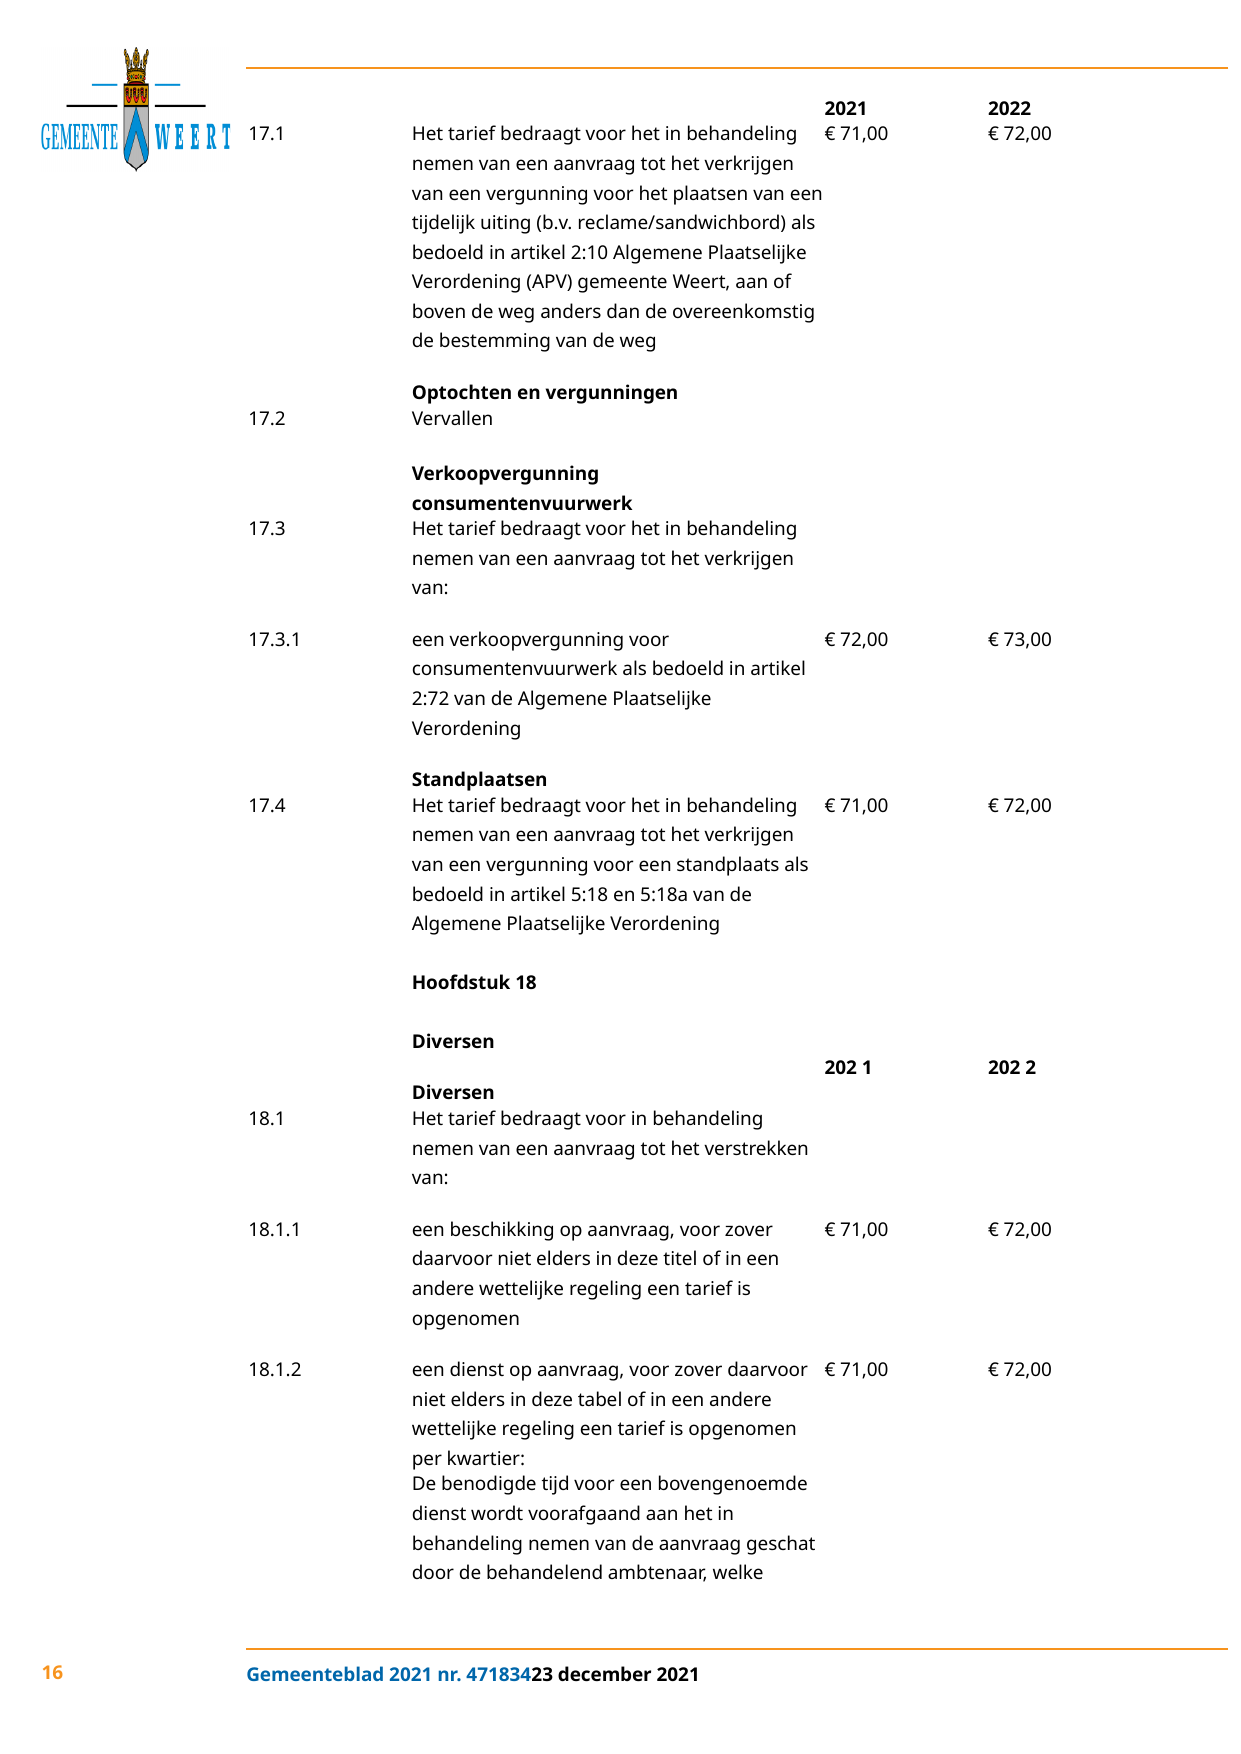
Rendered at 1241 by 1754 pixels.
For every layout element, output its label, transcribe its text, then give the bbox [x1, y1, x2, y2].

table_cell [248, 1054, 412, 1079]
table_cell [988, 460, 1152, 515]
table_cell € 72,00 [988, 121, 1152, 353]
table_cell Vervallen [412, 405, 824, 460]
table_cell [248, 1190, 412, 1216]
picture [41, 47, 231, 172]
table_cell € 71,00 [824, 121, 988, 353]
table_cell [412, 1190, 824, 1216]
table_cell [824, 1080, 988, 1105]
table_cell [824, 405, 988, 460]
table_cell [824, 741, 988, 766]
table_cell [248, 741, 412, 766]
table_cell [412, 600, 824, 626]
table_cell [988, 405, 1152, 460]
table_cell € 71,00 [824, 1356, 988, 1471]
table_cell 202 1 [824, 1054, 988, 1079]
table_cell [412, 1054, 824, 1079]
table_cell [988, 1330, 1152, 1356]
table_cell [824, 353, 988, 379]
table_cell Het tarief bedraagt voor het in behandeling nemen van een aanvraag tot het verkrijgen van een vergunning voor een standplaats als bedoeld in artikel 5:18 en 5:18a van de Algemene Plaatselijke Verordening [412, 792, 824, 936]
table_cell € 72,00 [988, 1356, 1152, 1471]
table_cell [248, 460, 412, 515]
table_cell [988, 1105, 1152, 1190]
table_cell Verkoopvergunning consumentenvuurwerk [412, 460, 824, 515]
table_cell 17.3.1 [248, 626, 412, 741]
table_cell [824, 460, 988, 515]
table_cell [824, 600, 988, 626]
table_header [988, 969, 1152, 1054]
table_cell [824, 379, 988, 405]
table_cell [988, 1471, 1152, 1585]
table_cell 2022 [988, 95, 1152, 121]
table_cell Het tarief bedraagt voor in behandeling nemen van een aanvraag tot het verstrekken van: [412, 1105, 824, 1190]
table_cell 18.1 [248, 1105, 412, 1190]
table_cell [824, 1330, 988, 1356]
table_cell [248, 1471, 412, 1585]
table_cell De benodigde tijd voor een bovengenoemde dienst wordt voorafgaand aan het in behandeling nemen van de aanvraag geschat door de behandelend ambtenaar, welke [412, 1471, 824, 1585]
table_header Hoofdstuk 18 Diversen [412, 969, 824, 1054]
table_cell [824, 766, 988, 792]
table_cell 18.1.1 [248, 1216, 412, 1330]
table_cell 202 2 [988, 1054, 1152, 1079]
table_cell [412, 95, 824, 121]
table_cell een dienst op aanvraag, voor zover daarvoor niet elders in deze tabel of in een andere wettelijke regeling een tarief is opgenomen per kwartier: [412, 1356, 824, 1471]
table_cell Standplaatsen [412, 766, 824, 792]
table_cell [412, 741, 824, 766]
table_cell een verkoopvergunning voor consumentenvuurwerk als bedoeld in artikel 2:72 van de Algemene Plaatselijke Verordening [412, 626, 824, 741]
table_cell 17.4 [248, 792, 412, 936]
table_cell € 71,00 [824, 792, 988, 936]
table_cell [248, 353, 412, 379]
table_cell € 72,00 [988, 1216, 1152, 1330]
table_cell [988, 515, 1152, 600]
table_cell [988, 600, 1152, 626]
table_cell 17.3 [248, 515, 412, 600]
table_cell [412, 353, 824, 379]
table_cell 18.1.2 [248, 1356, 412, 1471]
table_cell [824, 1190, 988, 1216]
table_cell [988, 379, 1152, 405]
table_header [248, 969, 412, 1054]
table_cell Het tarief bedraagt voor het in behandeling nemen van een aanvraag tot het verkrijgen van een vergunning voor het plaatsen van een tijdelijk uiting (b.v. reclame/sandwichbord) als bedoeld in artikel 2:10 Algemene Plaatselijke Verordening (APV) gemeente Weert, aan of boven de weg anders dan de overeenkomstig de bestemming van de weg [412, 121, 824, 353]
table_cell [824, 1105, 988, 1190]
table_cell Optochten en vergunningen [412, 379, 824, 405]
table_cell [824, 515, 988, 600]
table_cell [988, 741, 1152, 766]
table_cell [824, 1471, 988, 1585]
table_cell [988, 766, 1152, 792]
table_cell 17.2 [248, 405, 412, 460]
table_cell [248, 600, 412, 626]
table_cell € 72,00 [988, 792, 1152, 936]
table_cell 17.1 [248, 121, 412, 353]
table_cell € 71,00 [824, 1216, 988, 1330]
table_cell [248, 1080, 412, 1105]
table_cell [988, 1080, 1152, 1105]
table_cell [248, 95, 412, 121]
table_cell Het tarief bedraagt voor het in behandeling nemen van een aanvraag tot het verkrijgen van: [412, 515, 824, 600]
table_cell [248, 379, 412, 405]
table_cell € 73,00 [988, 626, 1152, 741]
table_cell [248, 766, 412, 792]
table_cell [988, 353, 1152, 379]
table_cell Diversen [412, 1080, 824, 1105]
table_header [824, 969, 988, 1054]
table_cell [412, 1330, 824, 1356]
table_cell een beschikking op aanvraag, voor zover daarvoor niet elders in deze titel of in een andere wettelijke regeling een tarief is opgenomen [412, 1216, 824, 1330]
table_cell € 72,00 [824, 626, 988, 741]
table_cell [988, 1190, 1152, 1216]
table_cell 2021 [824, 95, 988, 121]
table_cell [248, 1330, 412, 1356]
